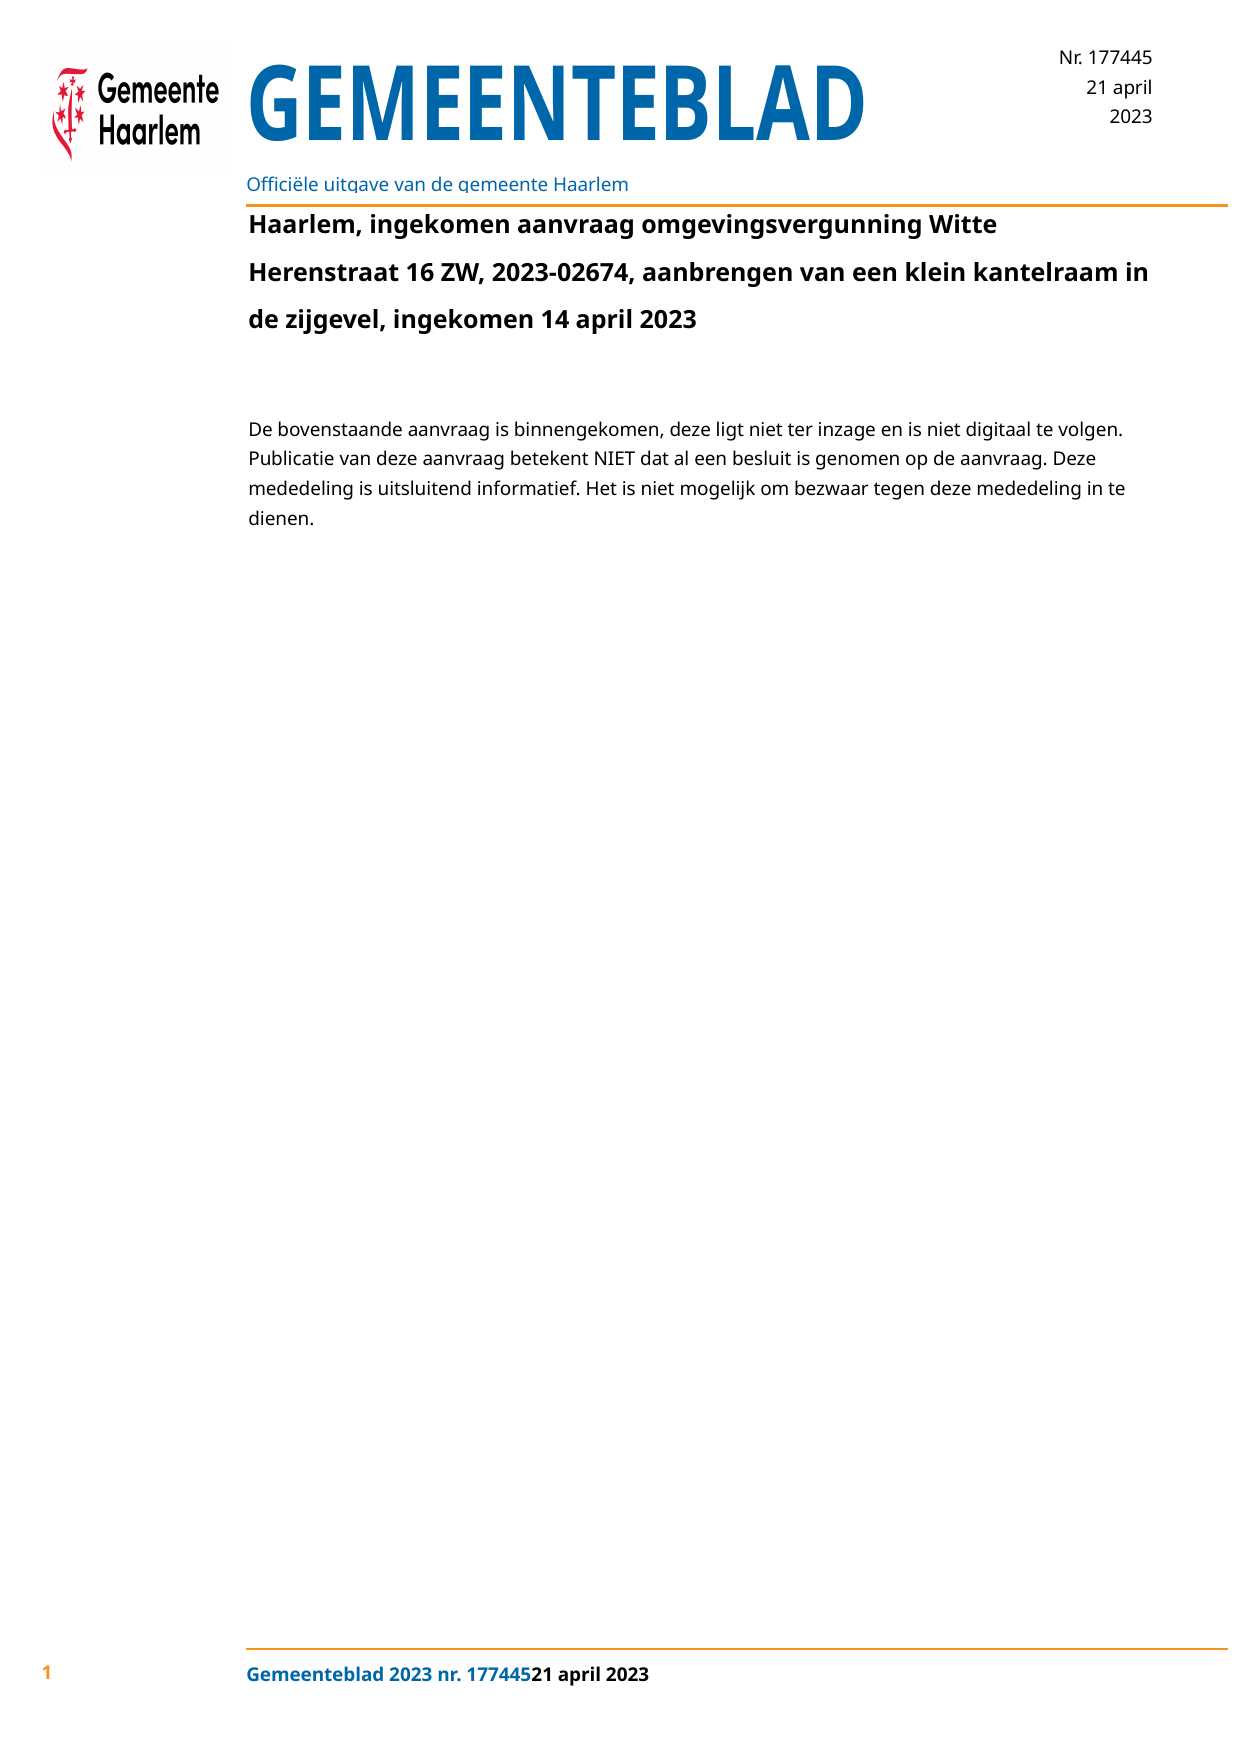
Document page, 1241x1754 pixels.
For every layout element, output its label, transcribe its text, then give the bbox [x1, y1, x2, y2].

picture [41, 47, 231, 172]
text De bovenstaande aanvraag is binnengekomen, deze ligt niet ter inzage en is niet digitaal te volgen. Publicatie van deze aanvraag betekent NIET dat al een besluit is genomen op de aanvraag. Deze mededeling is uitsluitend informatief. Het is niet mogelijk om bezwaar tegen deze mededeling in te dienen. [248, 416, 1152, 530]
text Haarlem, ingekomen aanvraag omgevingsvergunning Witte Herenstraat 16 ZW, 2023-02674, aanbrengen van een klein kantelraam in de zijgevel, ingekomen 14 april 2023 [248, 207, 1152, 336]
